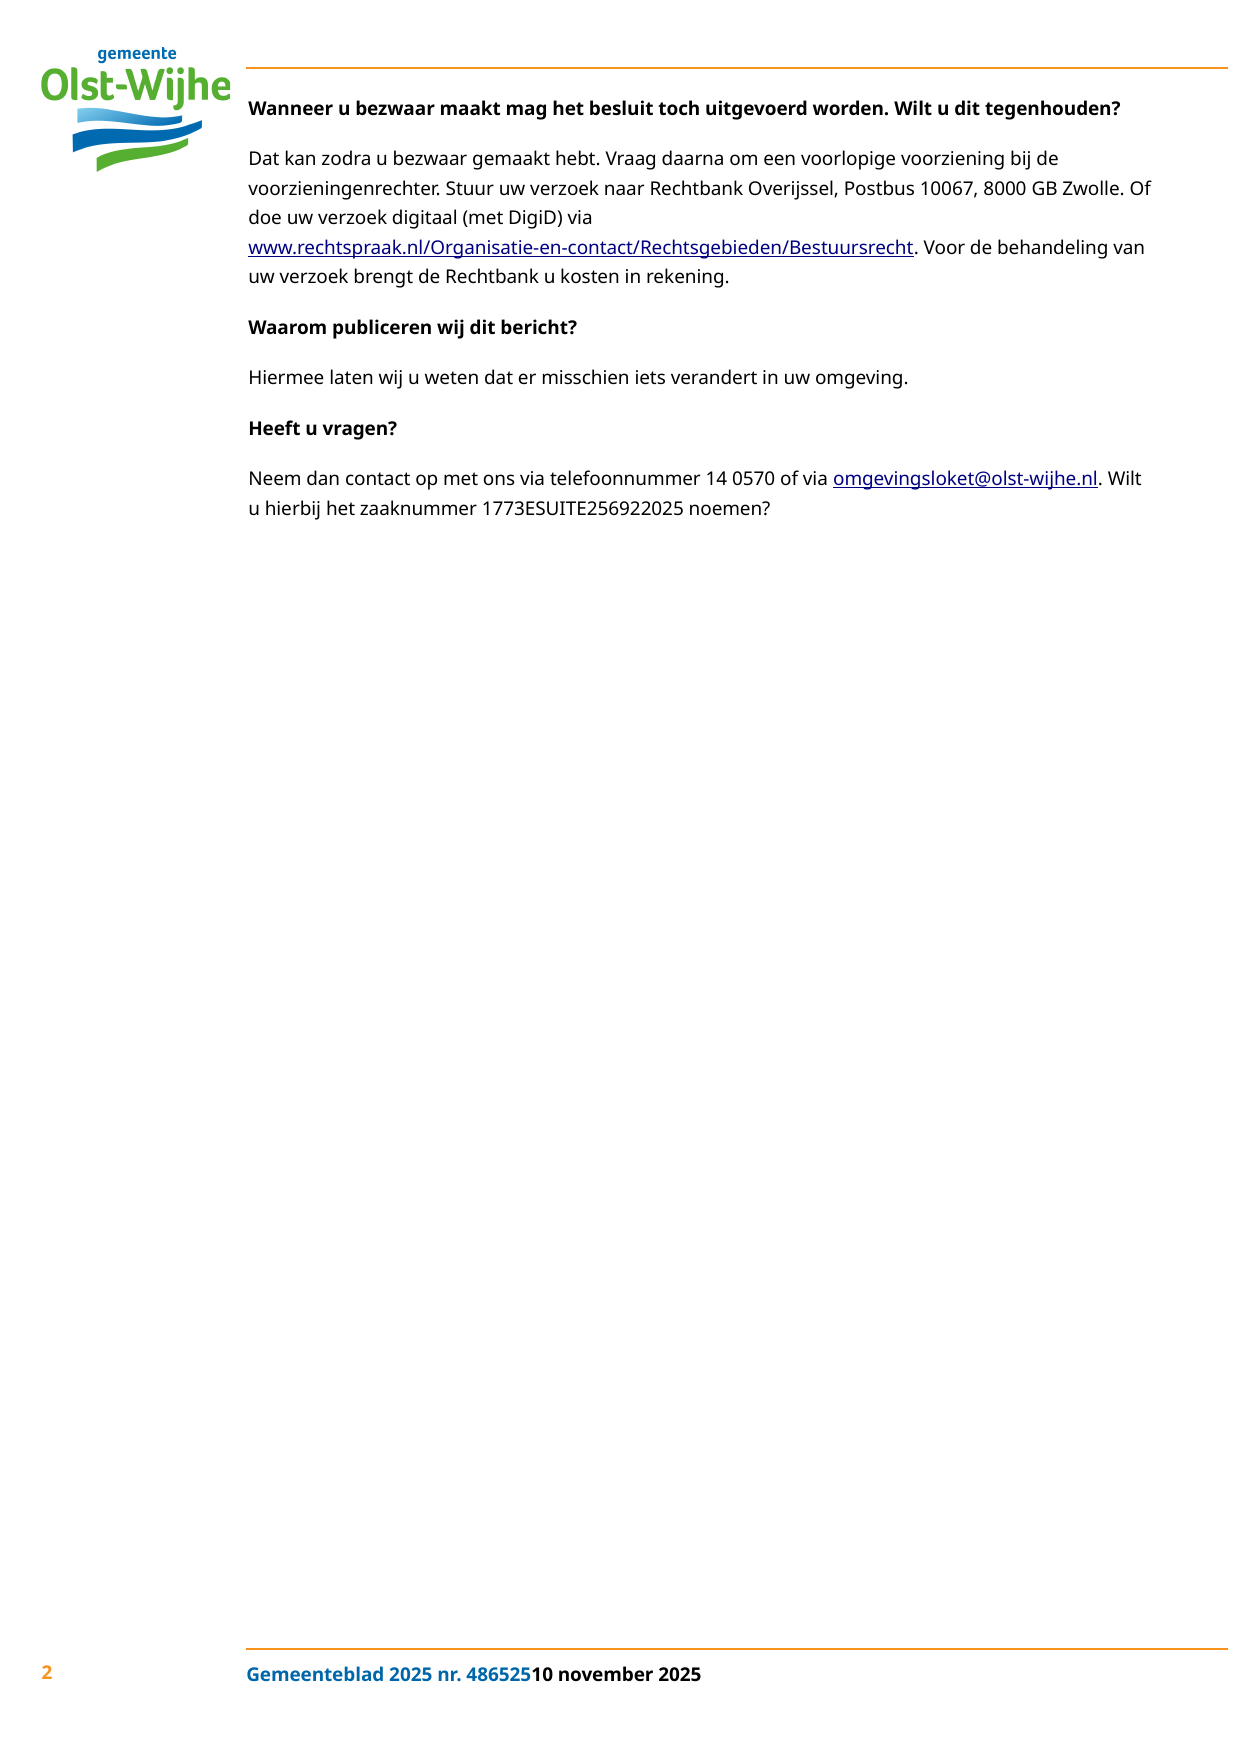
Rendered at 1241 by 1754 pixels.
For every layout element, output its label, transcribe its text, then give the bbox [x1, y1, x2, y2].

text Waarom publiceren wij dit bericht? [248, 314, 1152, 340]
text Wanneer u bezwaar maakt mag het besluit toch uitgevoerd worden. Wilt u dit tegenhouden? [248, 95, 1152, 121]
text Hiermee laten wij u weten dat er misschien iets verandert in uw omgeving. [248, 364, 1152, 390]
text Neem dan contact op met ons via telefoonnummer 14 0570 of via omgevingsloket@olst-wijhe.nl. Wilt u hierbij het zaaknummer 1773ESUITE256922025 noemen? [248, 465, 1152, 521]
text Heeft u vragen? [248, 415, 1152, 441]
picture [41, 47, 231, 172]
text Dat kan zodra u bezwaar gemaakt hebt. Vraag daarna om een voorlopige voorziening bij de voorzieningenrechter. Stuur uw verzoek naar Rechtbank Overijssel, Postbus 10067, 8000 GB Zwolle. Of doe uw verzoek digitaal (met DigiD) via www.rechtspraak.nl/Organisatie-en-contact/Rechtsgebieden/Bestuursrecht. Voor de behandeling van uw verzoek brengt de Rechtbank u kosten in rekening. [248, 145, 1152, 289]
